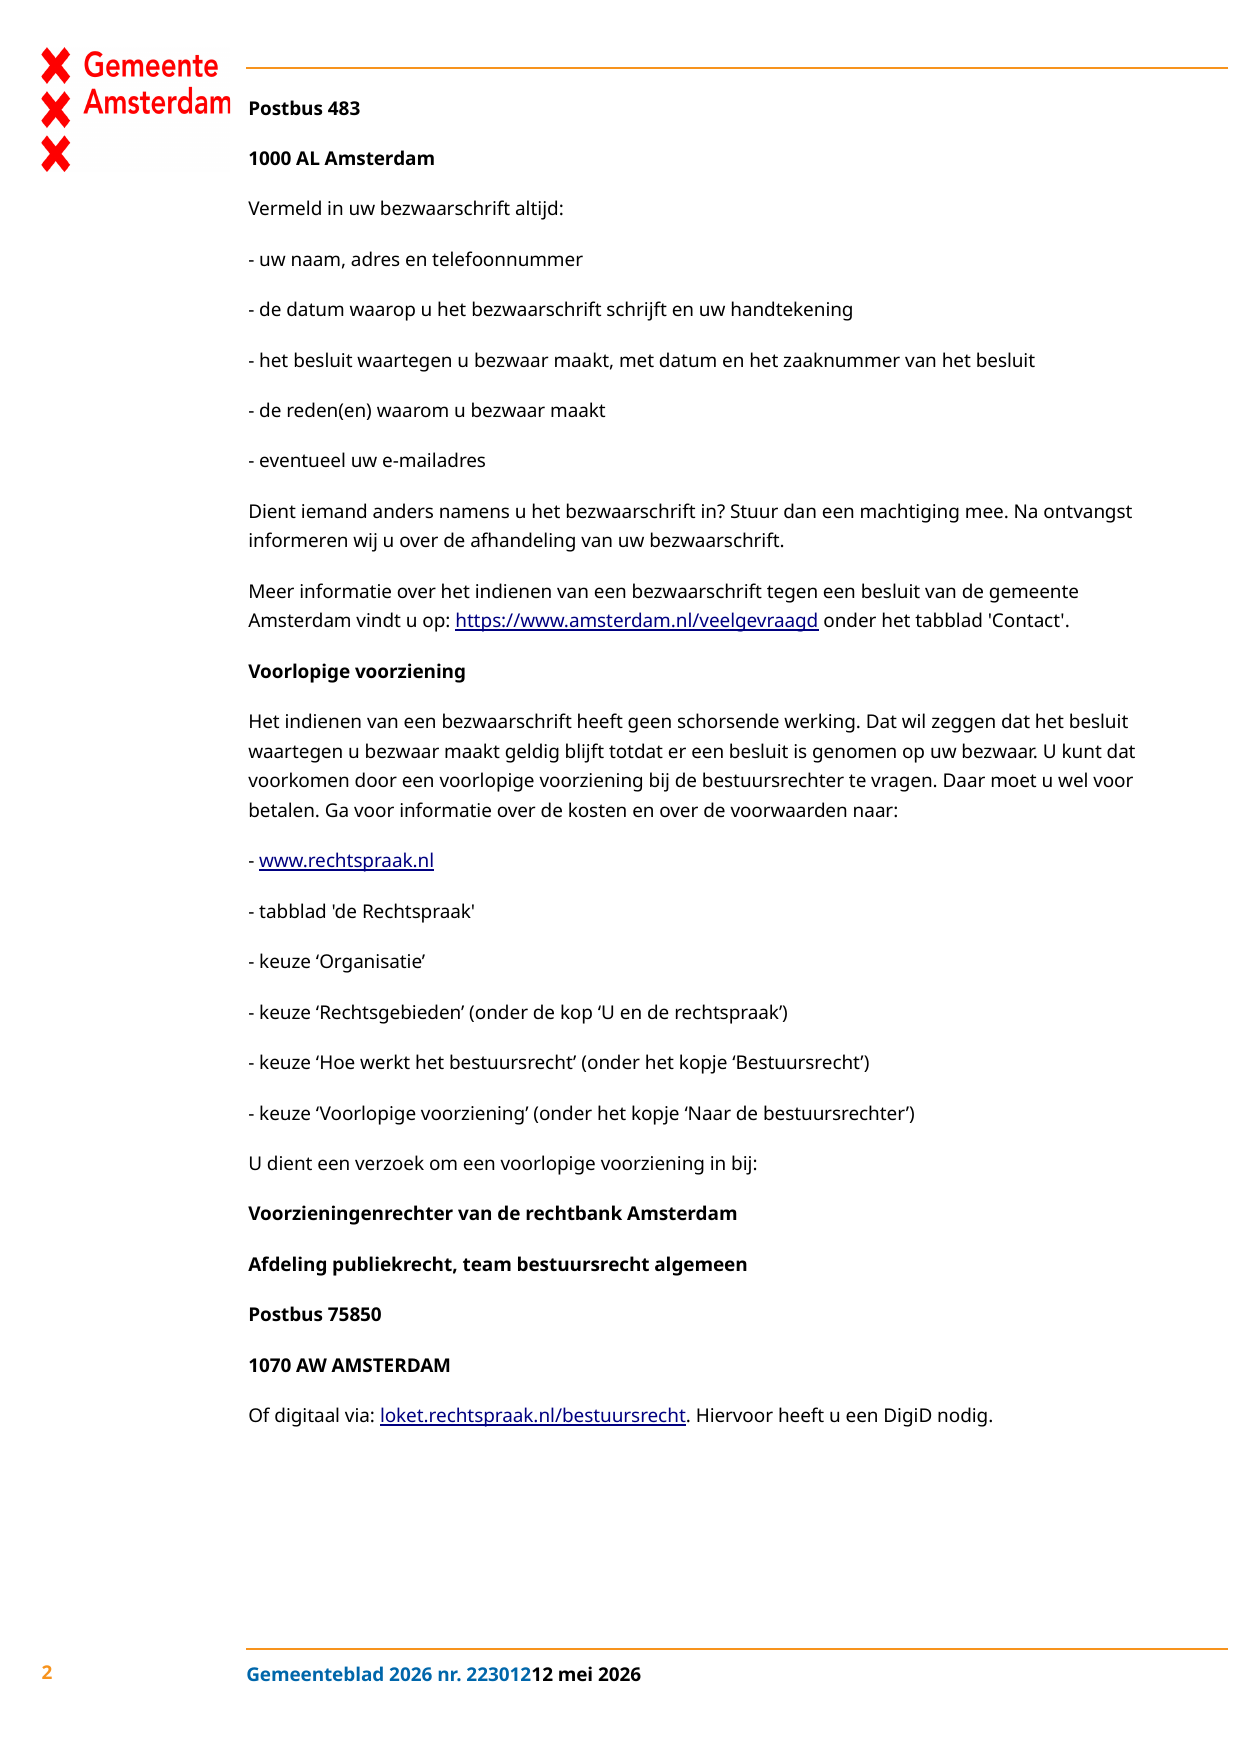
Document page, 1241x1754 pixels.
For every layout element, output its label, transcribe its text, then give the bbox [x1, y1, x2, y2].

text Of digitaal via: loket.rechtspraak.nl/bestuursrecht. Hiervoor heeft u een DigiD nodig. [248, 1402, 1152, 1428]
text Het indienen van een bezwaarschrift heeft geen schorsende werking. Dat wil zeggen dat het besluit waartegen u bezwaar maakt geldig blijft totdat er een besluit is genomen op uw bezwaar. U kunt dat voorkomen door een voorlopige voorziening bij de bestuursrechter te vragen. Daar moet u wel voor betalen. Ga voor informatie over de kosten en over de voorwaarden naar: [248, 708, 1152, 823]
text Afdeling publiekrecht, team bestuursrecht algemeen [248, 1251, 1152, 1277]
text Postbus 483 [248, 95, 1152, 121]
text - tabblad 'de Rechtspraak' [248, 898, 1152, 924]
text 1070 AW AMSTERDAM [248, 1352, 1152, 1378]
text U dient een verzoek om een voorlopige voorziening in bij: [248, 1150, 1152, 1176]
text - www.rechtspraak.nl [248, 848, 1152, 873]
text Postbus 75850 [248, 1301, 1152, 1327]
text Dient iemand anders namens u het bezwaarschrift in? Stuur dan een machtiging mee. Na ontvangst informeren wij u over de afhandeling van uw bezwaarschrift. [248, 498, 1152, 553]
text - keuze ‘Voorlopige voorziening’ (onder het kopje ‘Naar de bestuursrechter’) [248, 1100, 1152, 1126]
text - de datum waarop u het bezwaarschrift schrijft en uw handtekening [248, 296, 1152, 322]
text Vermeld in uw bezwaarschrift altijd: [248, 196, 1152, 221]
text - keuze ‘Hoe werkt het bestuursrecht’ (onder het kopje ‘Bestuursrecht’) [248, 1049, 1152, 1075]
text - eventueel uw e-mailadres [248, 448, 1152, 473]
text Voorzieningenrechter van de rechtbank Amsterdam [248, 1201, 1152, 1226]
text - het besluit waartegen u bezwaar maakt, met datum en het zaaknummer van het besluit [248, 347, 1152, 373]
text - keuze ‘Organisatie’ [248, 948, 1152, 974]
text - keuze ‘Rechtsgebieden’ (onder de kop ‘U en de rechtspraak’) [248, 999, 1152, 1025]
text - de reden(en) waarom u bezwaar maakt [248, 397, 1152, 423]
text Voorlopige voorziening [248, 658, 1152, 684]
text 1000 AL Amsterdam [248, 145, 1152, 171]
text Meer informatie over het indienen van een bezwaarschrift tegen een besluit van de gemeente Amsterdam vindt u op: https://www.amsterdam.nl/veelgevraagd onder het tabblad 'Contact'. [248, 578, 1152, 633]
picture [41, 47, 231, 172]
text - uw naam, adres en telefoonnummer [248, 246, 1152, 272]
